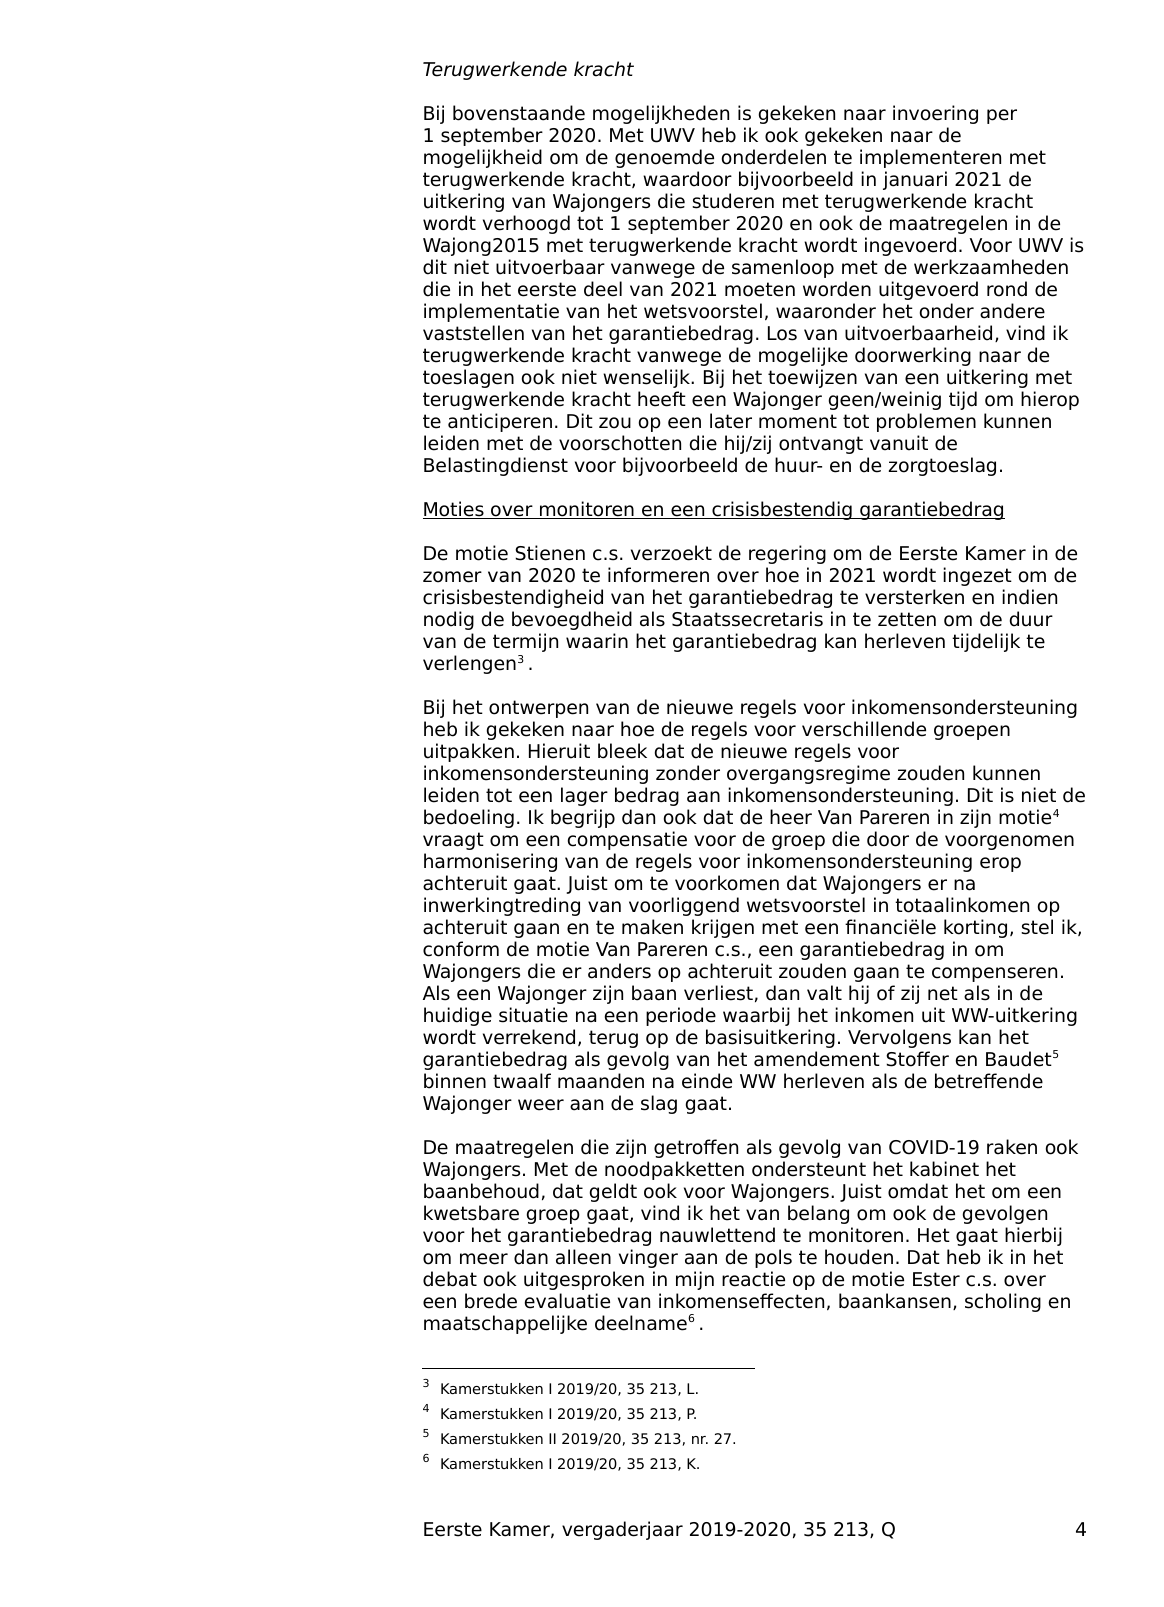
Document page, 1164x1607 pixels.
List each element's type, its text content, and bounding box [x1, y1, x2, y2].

text De maatregelen die zijn getroffen als gevolg van COVID-19 raken ook Wajongers. Met de noodpakketten ondersteunt het kabinet het baanbehoud, dat geldt ook voor Wajongers. Juist omdat het om een kwetsbare groep gaat, vind ik het van belang om ook de gevolgen voor het garantiebedrag nauwlettend te monitoren. Het gaat hierbij om meer dan alleen vinger aan de pols te houden. Dat heb ik in het debat ook uitgesproken in mijn reactie op de motie Ester c.s. over een brede evaluatie van inkomenseffecten, baankansen, scholing en maatschappelijke deelname. [422, 1137, 1087, 1335]
text De motie Stienen c.s. verzoekt de regering om de Eerste Kamer in de zomer van 2020 te informeren over hoe in 2021 wordt ingezet om de crisisbestendigheid van het garantiebedrag te versterken en indien nodig de bevoegdheid als Staatssecretaris in te zetten om de duur van de termijn waarin het garantiebedrag kan herleven tijdelijk te verlengen. [422, 543, 1087, 675]
text Bij bovenstaande mogelijkheden is gekeken naar invoering per 1 september 2020. Met UWV heb ik ook gekeken naar de mogelijkheid om de genoemde onderdelen te implementeren met terugwerkende kracht, waardoor bijvoorbeeld in januari 2021 de uitkering van Wajongers die studeren met terugwerkende kracht wordt verhoogd tot 1 september 2020 en ook de maatregelen in de Wajong2015 met terugwerkende kracht wordt ingevoerd. Voor UWV is dit niet uitvoerbaar vanwege de samenloop met de werkzaamheden die in het eerste deel van 2021 moeten worden uitgevoerd rond de implementatie van het wetsvoorstel, waaronder het onder andere vaststellen van het garantiebedrag. Los van uitvoerbaarheid, vind ik terugwerkende kracht vanwege de mogelijke doorwerking naar de toeslagen ook niet wenselijk. Bij het toewijzen van een uitkering met terugwerkende kracht heeft een Wajonger geen/weinig tijd om hierop te anticiperen. Dit zou op een later moment tot problemen kunnen leiden met de voorschotten die hij/zij ontvangt vanuit de Belastingdienst voor bijvoorbeeld de huur- en de zorgtoeslag. [422, 103, 1087, 477]
text Kamerstukken I 2019/20, 35 213, K. [422, 1452, 1087, 1474]
text Bij het ontwerpen van de nieuwe regels voor inkomensondersteuning heb ik gekeken naar hoe de regels voor verschillende groepen uitpakken. Hieruit bleek dat de nieuwe regels voor inkomensondersteuning zonder overgangsregime zouden kunnen leiden tot een lager bedrag aan inkomensondersteuning. Dit is niet de bedoeling. Ik begrijp dan ook dat de heer Van Pareren in zijn motie vraagt om een compensatie voor de groep die door de voorgenomen harmonisering van de regels voor inkomensondersteuning erop achteruit gaat. Juist om te voorkomen dat Wajongers er na inwerkingtreding van voorliggend wetsvoorstel in totaalinkomen op achteruit gaan en te maken krijgen met een financiële korting, stel ik, conform de motie Van Pareren c.s., een garantiebedrag in om Wajongers die er anders op achteruit zouden gaan te compenseren. Als een Wajonger zijn baan verliest, dan valt hij of zij net als in de huidige situatie na een periode waarbij het inkomen uit WW-uitkering wordt verrekend, terug op de basisuitkering. Vervolgens kan het garantiebedrag als gevolg van het amendement Stoffer en Baudet binnen twaalf maanden na einde WW herleven als de betreffende Wajonger weer aan de slag gaat. [422, 697, 1087, 1115]
text Kamerstukken I 2019/20, 35 213, L. [422, 1377, 1087, 1399]
text Kamerstukken I 2019/20, 35 213, P. [422, 1402, 1087, 1424]
subtitle Terugwerkende kracht [422, 59, 1087, 81]
text Kamerstukken II 2019/20, 35 213, nr. 27. [422, 1427, 1087, 1449]
subtitle Moties over monitoren en een crisisbestendig garantiebedrag [422, 499, 1087, 521]
